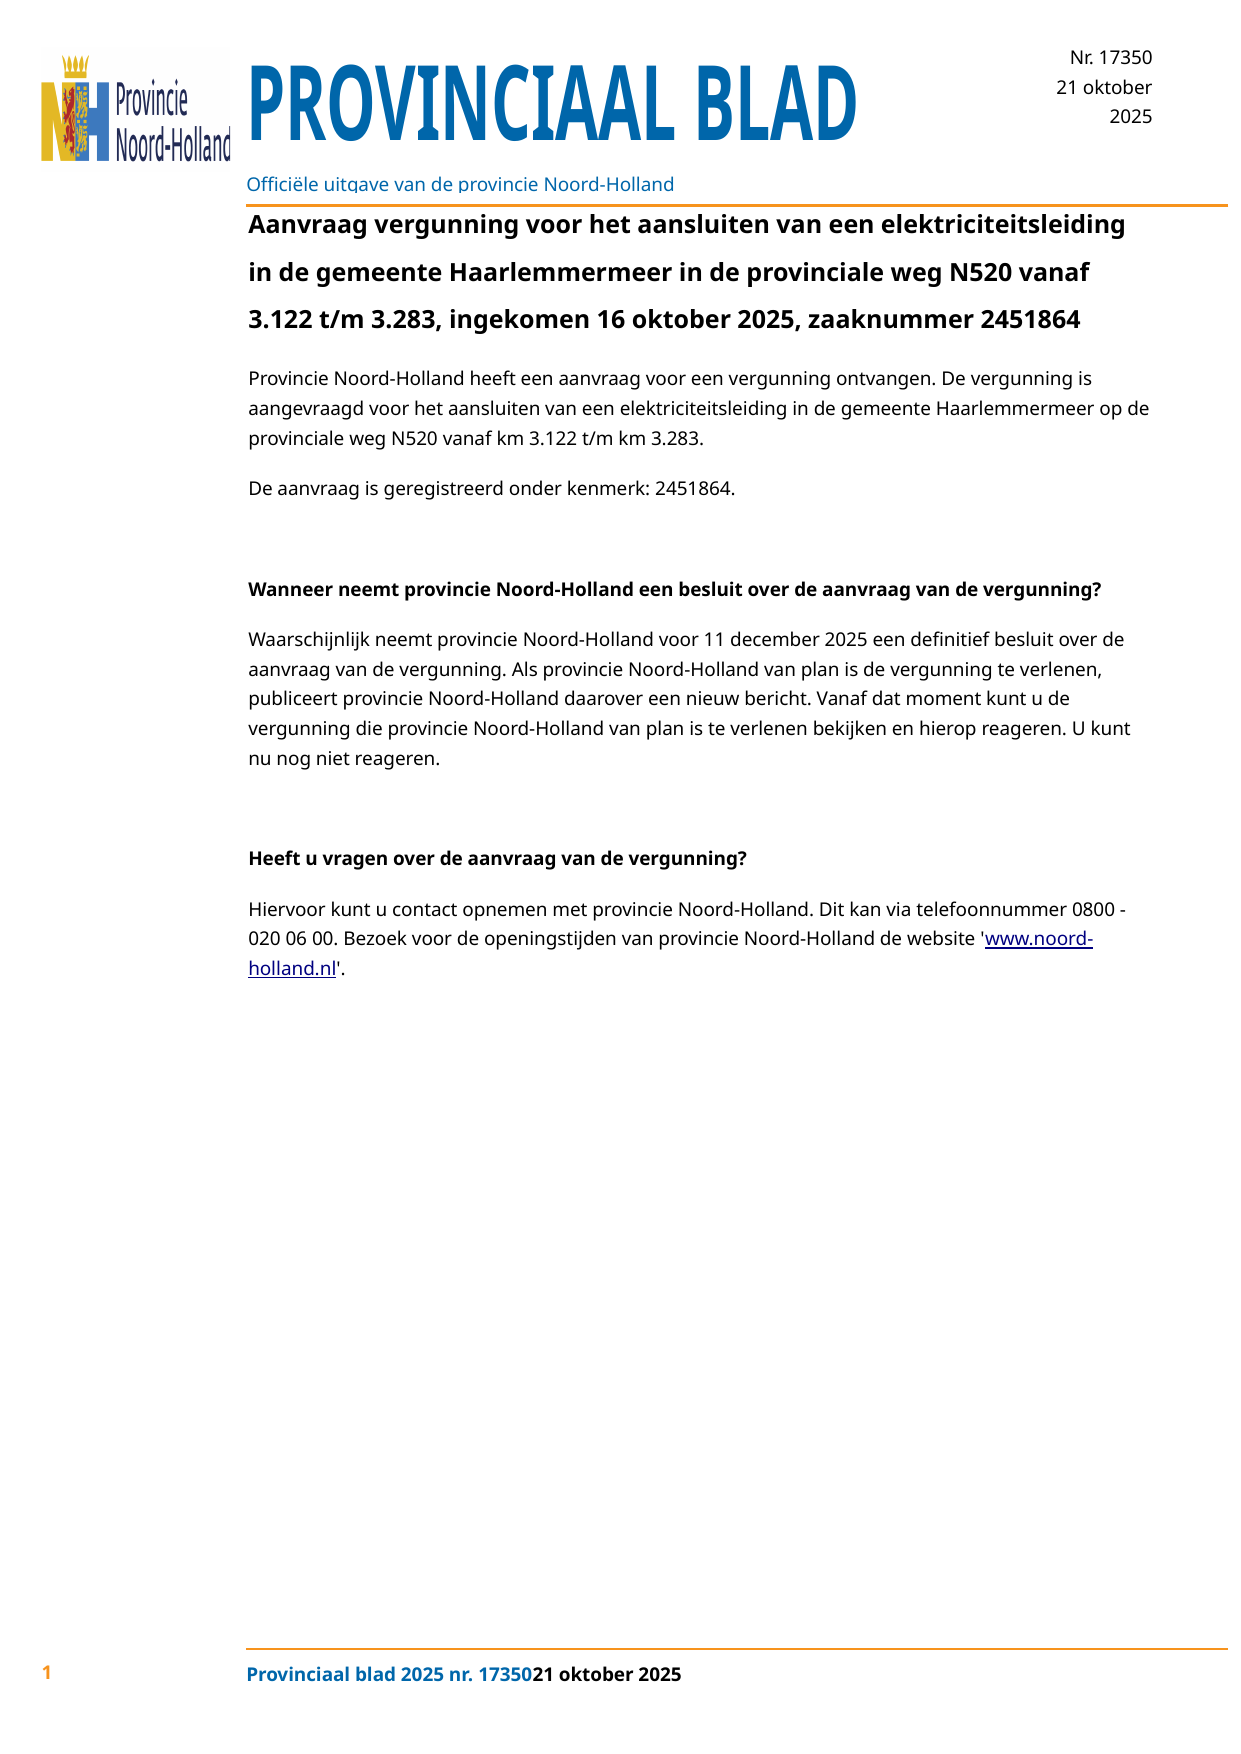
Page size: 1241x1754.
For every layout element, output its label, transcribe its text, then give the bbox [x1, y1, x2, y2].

text Hiervoor kunt u contact opnemen met provincie Noord-Holland. Dit kan via telefoonnummer 0800 - 020 06 00. Bezoek voor de openingstijden van provincie Noord-Holland de website 'www.noord-holland.nl'. [248, 896, 1152, 981]
text De aanvraag is geregistreerd onder kenmerk: 2451864. [248, 475, 1152, 501]
text Waarschijnlijk neemt provincie Noord-Holland voor 11 december 2025 een definitief besluit over de aanvraag van de vergunning. Als provincie Noord-Holland van plan is de vergunning te verlenen, publiceert provincie Noord-Holland daarover een nieuw bericht. Vanaf dat moment kunt u de vergunning die provincie Noord-Holland van plan is te verlenen bekijken en hierop reageren. U kunt nu nog niet reageren. [248, 626, 1152, 770]
text Heeft u vragen over de aanvraag van de vergunning? [248, 846, 1152, 871]
picture [41, 47, 231, 172]
text Aanvraag vergunning voor het aansluiten van een elektriciteitsleiding in de gemeente Haarlemmermeer in de provinciale weg N520 vanaf 3.122 t/m 3.283, ingekomen 16 oktober 2025, zaaknummer 2451864 [248, 207, 1152, 336]
text Provincie Noord-Holland heeft een aanvraag voor een vergunning ontvangen. De vergunning is aangevraagd voor het aansluiten van een elektriciteitsleiding in de gemeente Haarlemmermeer op de provinciale weg N520 vanaf km 3.122 t/m km 3.283. [248, 366, 1152, 450]
text Wanneer neemt provincie Noord-Holland een besluit over de aanvraag van de vergunning? [248, 576, 1152, 602]
